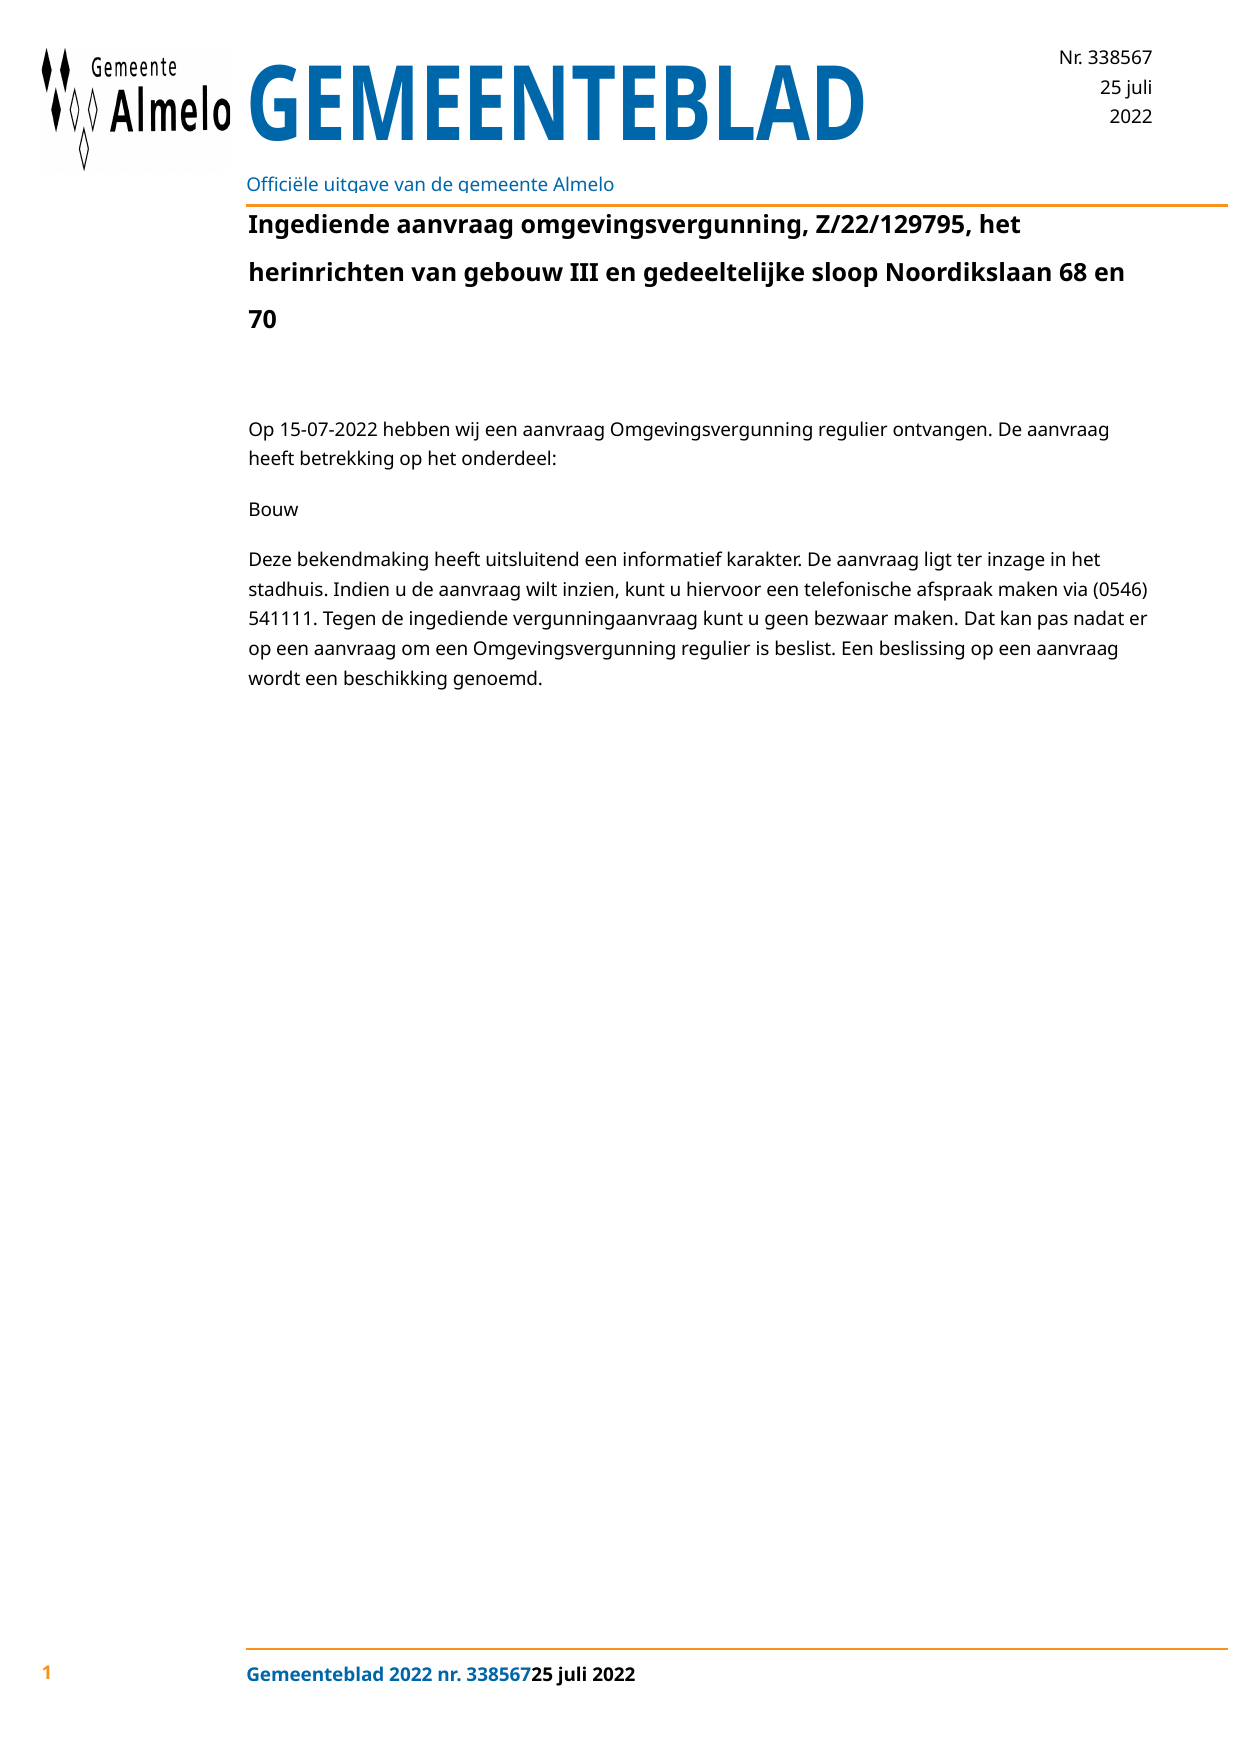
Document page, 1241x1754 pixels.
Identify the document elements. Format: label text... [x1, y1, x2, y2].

text Ingediende aanvraag omgevingsvergunning, Z/22/129795, het herinrichten van gebouw III en gedeeltelijke sloop Noordikslaan 68 en 70 [248, 207, 1152, 336]
text Deze bekendmaking heeft uitsluitend een informatief karakter. De aanvraag ligt ter inzage in het stadhuis. Indien u de aanvraag wilt inzien, kunt u hiervoor een telefonische afspraak maken via (0546) 541111. Tegen de ingediende vergunningaanvraag kunt u geen bezwaar maken. Dat kan pas nadat er op een aanvraag om een Omgevingsvergunning regulier is beslist. Een beslissing op een aanvraag wordt een beschikking genoemd. [248, 546, 1152, 690]
picture [41, 47, 231, 172]
text Bouw [248, 496, 1152, 522]
text Op 15-07-2022 hebben wij een aanvraag Omgevingsvergunning regulier ontvangen. De aanvraag heeft betrekking op het onderdeel: [248, 416, 1152, 471]
